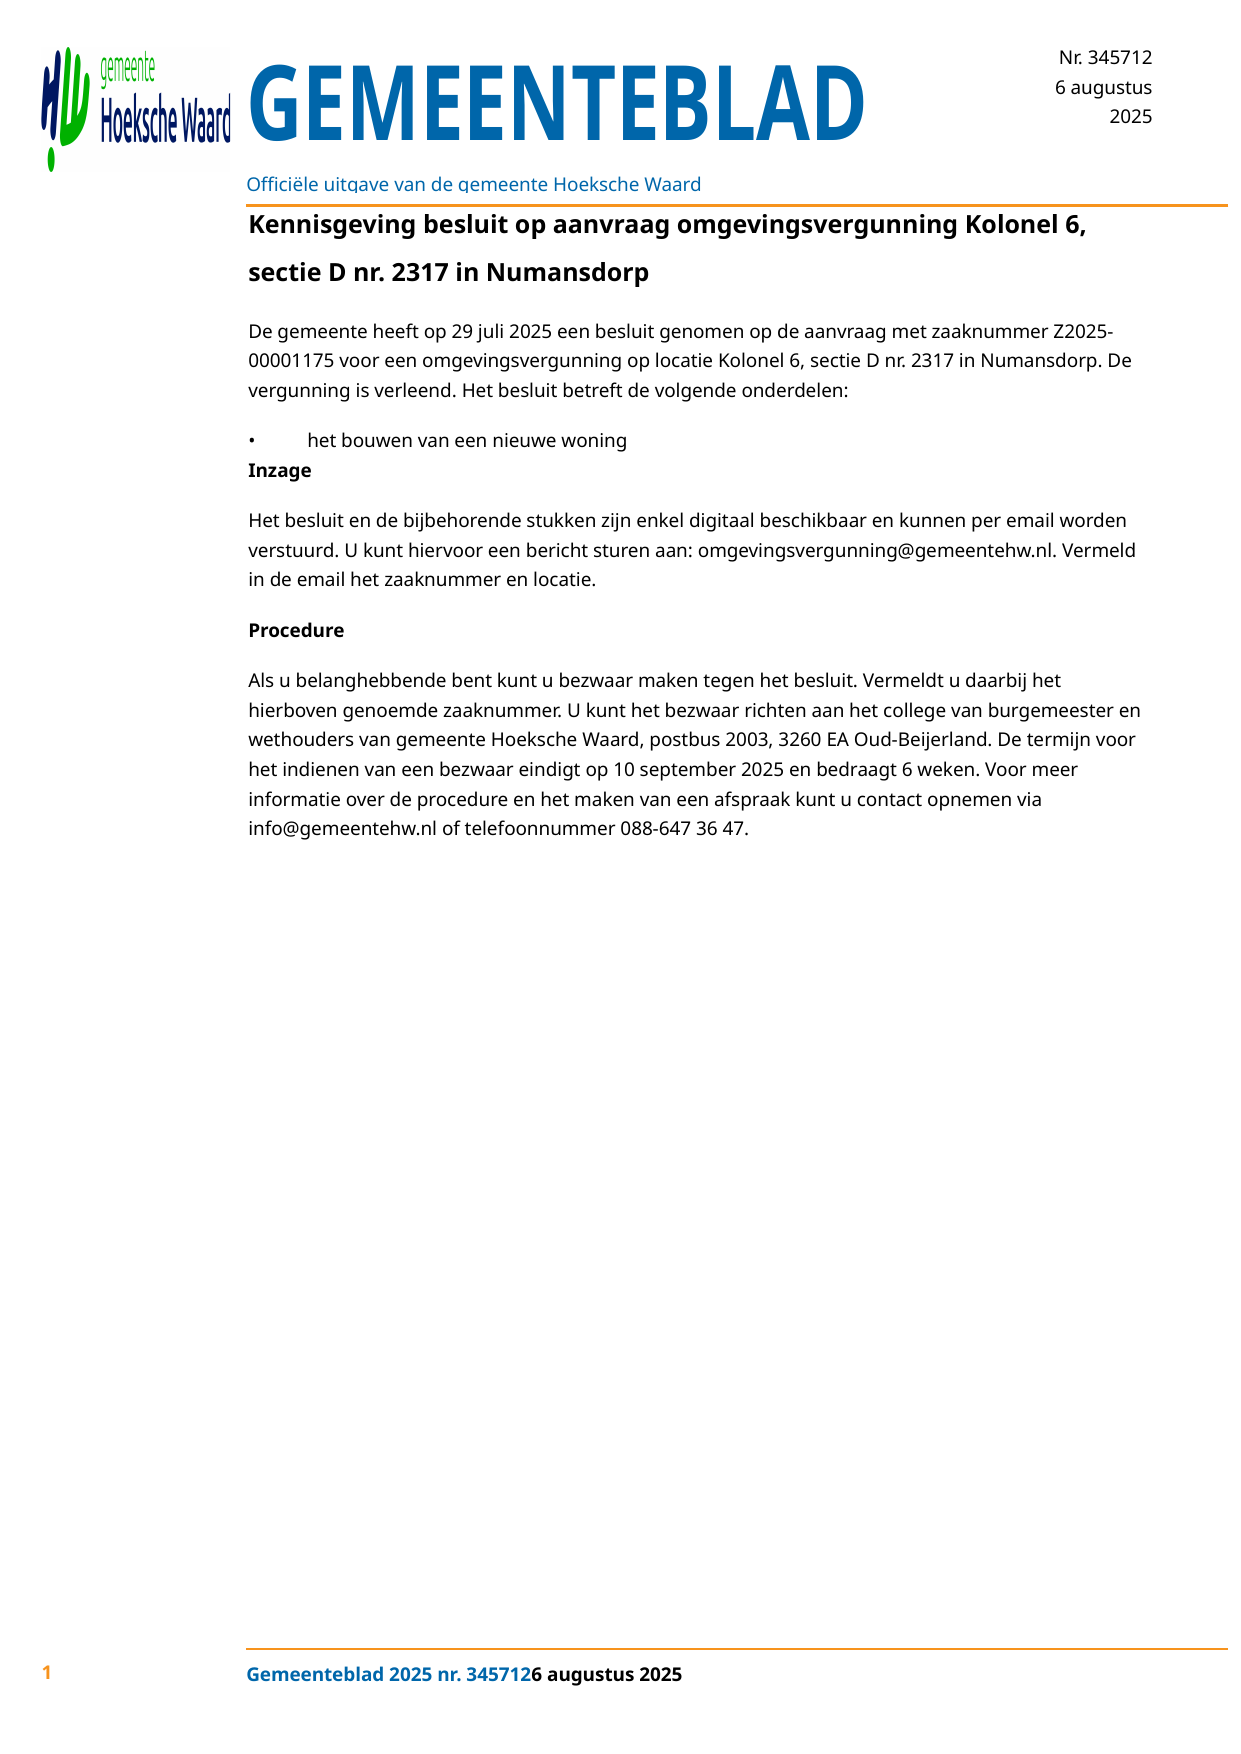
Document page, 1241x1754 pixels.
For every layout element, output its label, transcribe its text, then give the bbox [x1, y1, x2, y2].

list het bouwen van een nieuwe woning [248, 427, 1152, 453]
text Kennisgeving besluit op aanvraag omgevingsvergunning Kolonel 6, sectie D nr. 2317 in Numansdorp [248, 207, 1152, 288]
text Het besluit en de bijbehorende stukken zijn enkel digitaal beschikbaar en kunnen per email worden verstuurd. U kunt hiervoor een bericht sturen aan: omgevingsvergunning@gemeentehw.nl. Vermeld in de email het zaaknummer en locatie. [248, 507, 1152, 592]
picture [41, 47, 231, 172]
text Als u belanghebbende bent kunt u bezwaar maken tegen het besluit. Vermeldt u daarbij het hierboven genoemde zaaknummer. U kunt het bezwaar richten aan het college van burgemeester en wethouders van gemeente Hoeksche Waard, postbus 2003, 3260 EA Oud-Beijerland. De termijn voor het indienen van een bezwaar eindigt op 10 september 2025 en bedraagt 6 weken. Voor meer informatie over de procedure en het maken van een afspraak kunt u contact opnemen via info@gemeentehw.nl of telefoonnummer 088-647 36 47. [248, 667, 1152, 841]
text Inzage [248, 457, 1152, 483]
text Procedure [248, 617, 1152, 643]
text De gemeente heeft op 29 juli 2025 een besluit genomen op de aanvraag met zaaknummer Z2025-00001175 voor een omgevingsvergunning op locatie Kolonel 6, sectie D nr. 2317 in Numansdorp. De vergunning is verleend. Het besluit betreft de volgende onderdelen: [248, 318, 1152, 403]
